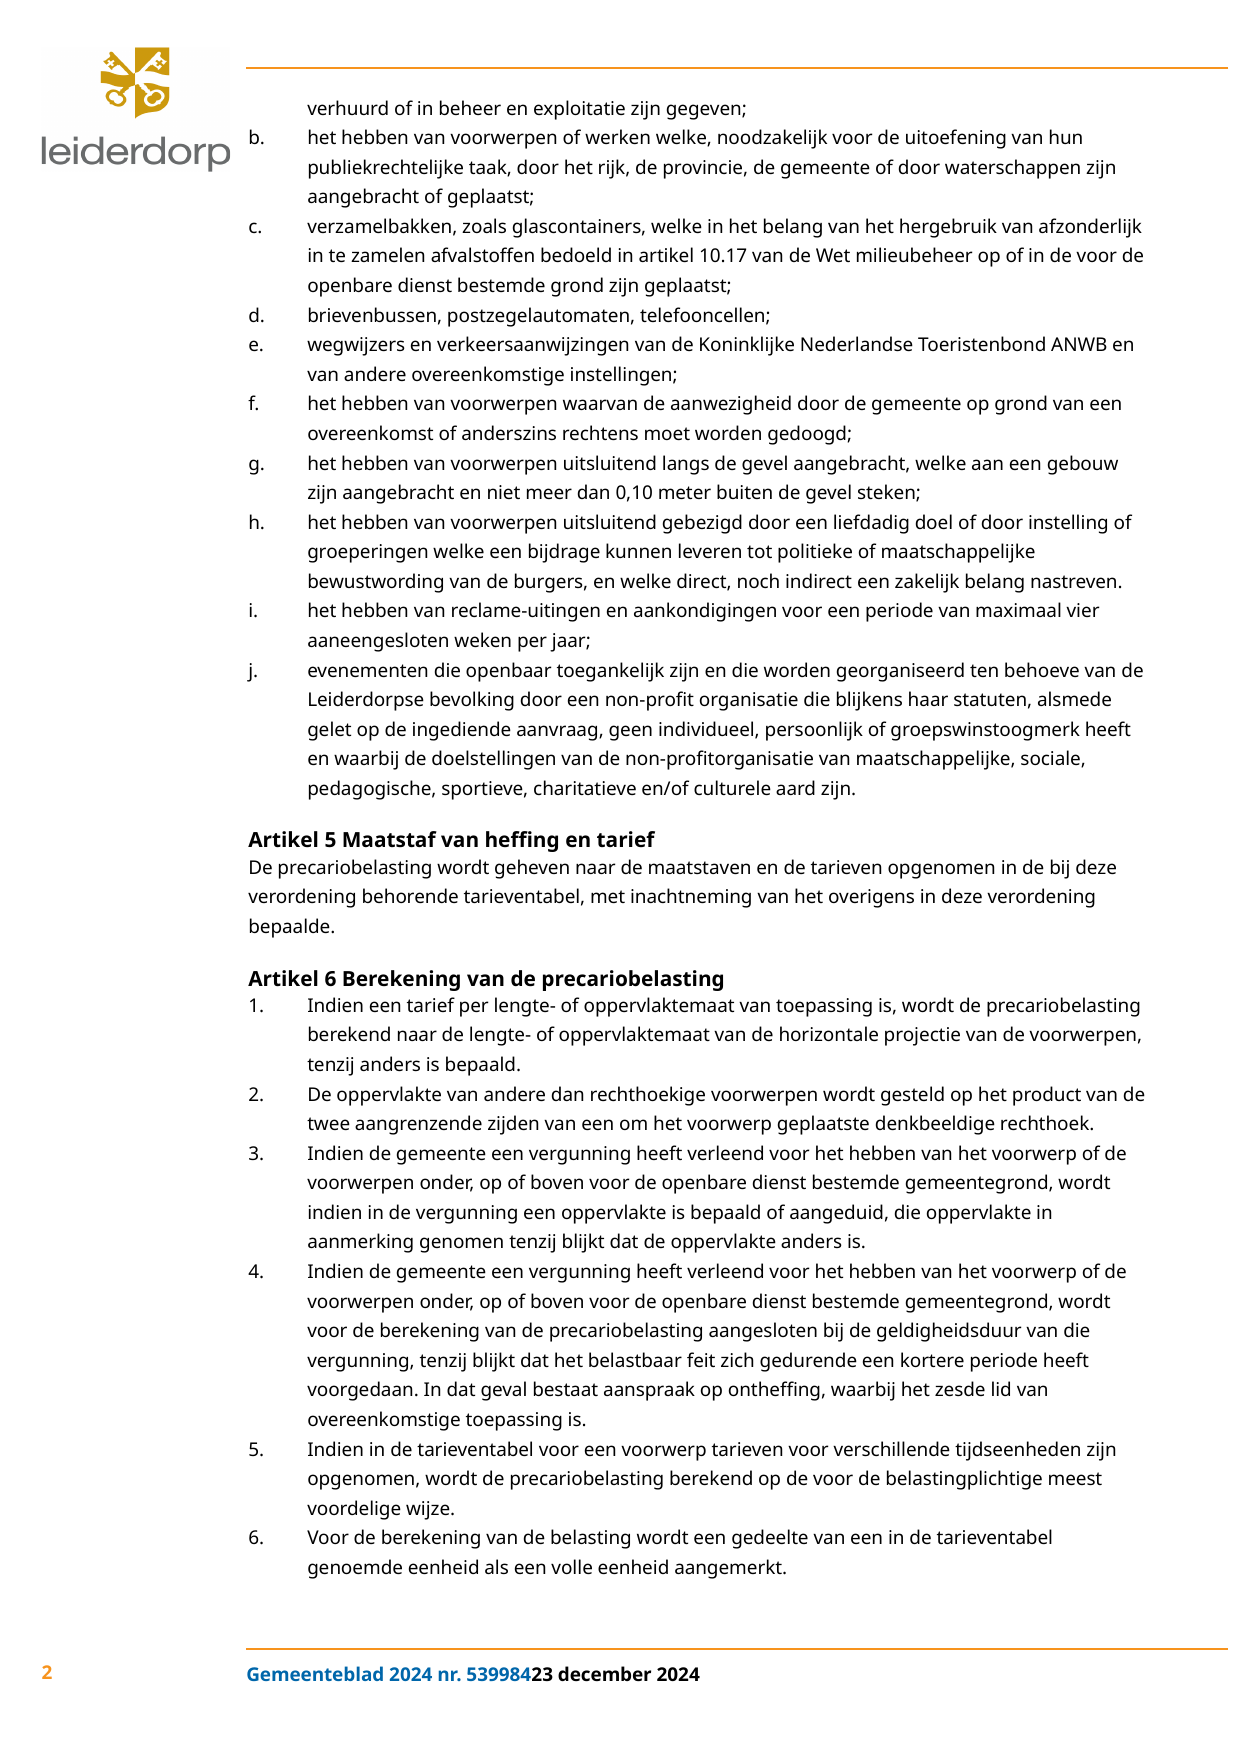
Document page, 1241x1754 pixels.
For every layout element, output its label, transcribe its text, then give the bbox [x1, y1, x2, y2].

list het hebben van reclame-uitingen en aankondigingen voor een periode van maximaal vier aaneengesloten weken per jaar; [248, 598, 1152, 653]
text Artikel 6 Berekening van de precariobelasting [248, 964, 1152, 992]
list Voor de berekening van de belasting wordt een gedeelte van een in de tarieventabel genoemde eenheid als een volle eenheid aangemerkt. [248, 1524, 1152, 1580]
list het hebben van voorwerpen uitsluitend gebezigd door een liefdadig doel of door instelling of groeperingen welke een bijdrage kunnen leveren tot politieke of maatschappelijke bewustwording van de burgers, en welke direct, noch indirect een zakelijk belang nastreven. [248, 509, 1152, 594]
list brievenbussen, postzegelautomaten, telefooncellen; [248, 302, 1152, 328]
list het hebben van voorwerpen of werken welke, noodzakelijk voor de uitoefening van hun publiekrechtelijke taak, door het rijk, de provincie, de gemeente of door waterschappen zijn aangebracht of geplaatst; [248, 124, 1152, 209]
list verhuurd of in beheer en exploitatie zijn gegeven; [248, 95, 1152, 121]
list verzamelbakken, zoals glascontainers, welke in het belang van het hergebruik van afzonderlijk in te zamelen afvalstoffen bedoeld in artikel 10.17 van de Wet milieubeheer op of in de voor de openbare dienst bestemde grond zijn geplaatst; [248, 213, 1152, 298]
picture [41, 47, 231, 172]
list het hebben van voorwerpen uitsluitend langs de gevel aangebracht, welke aan een gebouw zijn aangebracht en niet meer dan 0,10 meter buiten de gevel steken; [248, 450, 1152, 505]
list het hebben van voorwerpen waarvan de aanwezigheid door de gemeente op grond van een overeenkomst of anderszins rechtens moet worden gedoogd; [248, 391, 1152, 446]
text Artikel 5 Maatstaf van heffing en tarief [248, 826, 1152, 854]
list De oppervlakte van andere dan rechthoekige voorwerpen wordt gesteld op het product van de twee aangrenzende zijden van een om het voorwerp geplaatste denkbeeldige rechthoek. [248, 1081, 1152, 1136]
list Indien een tarief per lengte- of oppervlaktemaat van toepassing is, wordt de precariobelasting berekend naar de lengte- of oppervlaktemaat van de horizontale projectie van de voorwerpen, tenzij anders is bepaald. [248, 992, 1152, 1077]
list Indien de gemeente een vergunning heeft verleend voor het hebben van het voorwerp of de voorwerpen onder, op of boven voor de openbare dienst bestemde gemeentegrond, wordt voor de berekening van de precariobelasting aangesloten bij de geldigheidsduur van die vergunning, tenzij blijkt dat het belastbaar feit zich gedurende een kortere periode heeft voorgedaan. In dat geval bestaat aanspraak op ontheffing, waarbij het zesde lid van overeenkomstige toepassing is. [248, 1258, 1152, 1432]
list Indien de gemeente een vergunning heeft verleend voor het hebben van het voorwerp of de voorwerpen onder, op of boven voor de openbare dienst bestemde gemeentegrond, wordt indien in de vergunning een oppervlakte is bepaald of aangeduid, die oppervlakte in aanmerking genomen tenzij blijkt dat de oppervlakte anders is. [248, 1140, 1152, 1254]
text De precariobelasting wordt geheven naar de maatstaven en de tarieven opgenomen in de bij deze verordening behorende tarieventabel, met inachtneming van het overigens in deze verordening bepaalde. [248, 854, 1152, 939]
list Indien in de tarieventabel voor een voorwerp tarieven voor verschillende tijdseenheden zijn opgenomen, wordt de precariobelasting berekend op de voor de belastingplichtige meest voordelige wijze. [248, 1436, 1152, 1521]
list evenementen die openbaar toegankelijk zijn en die worden georganiseerd ten behoeve van de Leiderdorpse bevolking door een non-profit organisatie die blijkens haar statuten, alsmede gelet op de ingediende aanvraag, geen individueel, persoonlijk of groepswinstoogmerk heeft en waarbij de doelstellingen van de non-profitorganisatie van maatschappelijke, sociale, pedagogische, sportieve, charitatieve en/of culturele aard zijn. [248, 657, 1152, 801]
list wegwijzers en verkeersaanwijzingen van de Koninklijke Nederlandse Toeristenbond ANWB en van andere overeenkomstige instellingen; [248, 331, 1152, 387]
